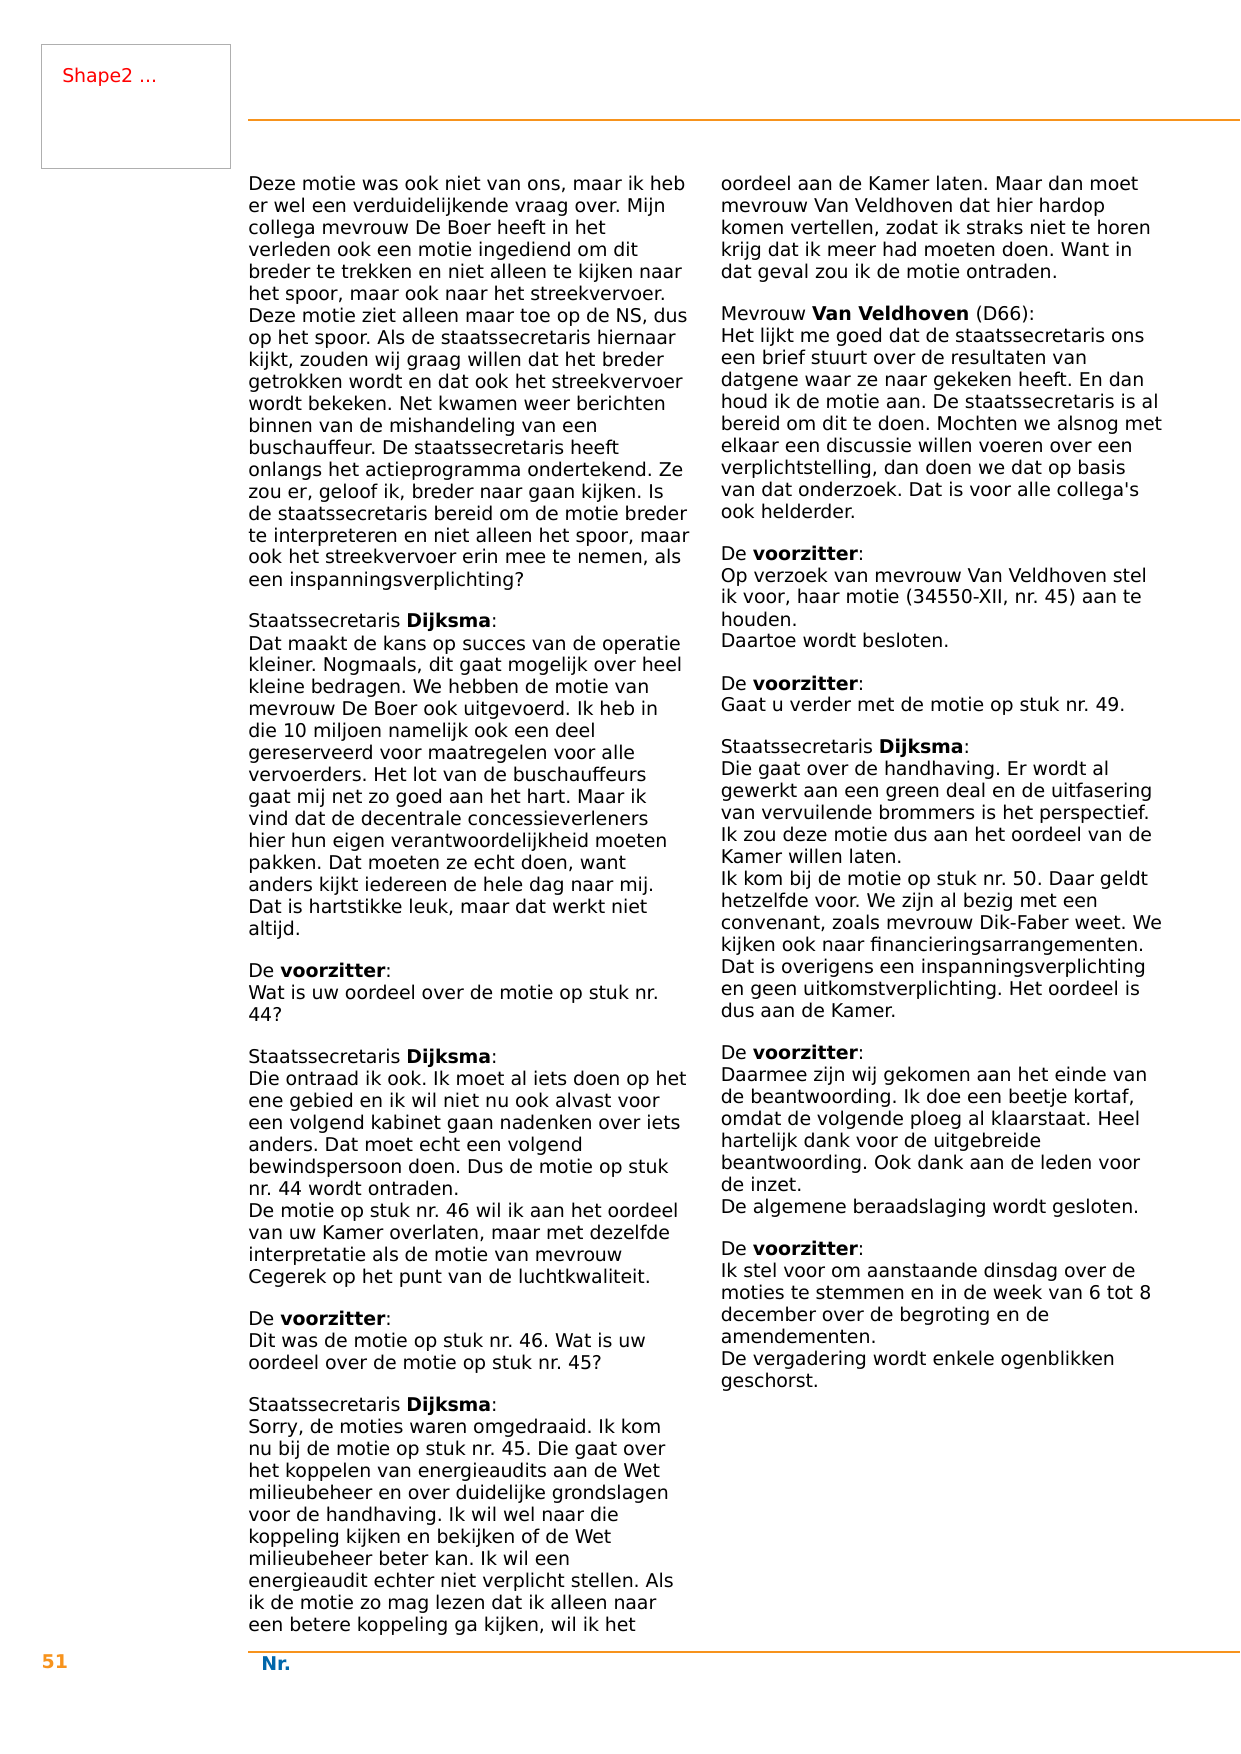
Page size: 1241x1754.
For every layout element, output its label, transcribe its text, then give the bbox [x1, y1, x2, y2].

text De voorzitter: [721, 672, 1163, 694]
text De vergadering wordt enkele ogenblikken geschorst. [721, 1348, 1163, 1392]
text Staatssecretaris Dijksma: [248, 1046, 691, 1068]
text Dat maakt de kans op succes van de operatie kleiner. Nogmaals, dit gaat mogelijk over heel kleine bedragen. We hebben de motie van mevrouw De Boer ook uitgevoerd. Ik heb in die 10 miljoen namelijk ook een deel gereserveerd voor maatregelen voor alle vervoerders. Het lot van de buschauffeurs gaat mij net zo goed aan het hart. Maar ik vind dat de decentrale concessieverleners hier hun eigen verantwoordelijkheid moeten pakken. Dat moeten ze echt doen, want anders kijkt iedereen de hele dag naar mij. Dat is hartstikke leuk, maar dat werkt niet altijd. [248, 632, 691, 940]
text Deze motie was ook niet van ons, maar ik heb er wel een verduidelijkende vraag over. Mijn collega mevrouw De Boer heeft in het verleden ook een motie ingediend om dit breder te trekken en niet alleen te kijken naar het spoor, maar ook naar het streekvervoer. Deze motie ziet alleen maar toe op de NS, dus op het spoor. Als de staatssecretaris hiernaar kijkt, zouden wij graag willen dat het breder getrokken wordt en dat ook het streekvervoer wordt bekeken. Net kwamen weer berichten binnen van de mishandeling van een buschauffeur. De staatssecretaris heeft onlangs het actieprogramma ondertekend. Ze zou er, geloof ik, breder naar gaan kijken. Is de staatssecretaris bereid om de motie breder te interpreteren en niet alleen het spoor, maar ook het streekvervoer erin mee te nemen, als een inspanningsverplichting? [248, 173, 691, 590]
text De voorzitter: [248, 1308, 691, 1330]
text Sorry, de moties waren omgedraaid. Ik kom nu bij de motie op stuk nr. 45. Die gaat over het koppelen van energieaudits aan de Wet milieubeheer en over duidelijke grondslagen voor de handhaving. Ik wil wel naar die koppeling kijken en bekijken of de Wet milieubeheer beter kan. Ik wil een energieaudit echter niet verplicht stellen. Als ik de motie zo mag lezen dat ik alleen naar een betere koppeling ga kijken, wil ik het [248, 1416, 691, 1636]
text Ik stel voor om aanstaande dinsdag over de moties te stemmen en in de week van 6 tot 8 december over de begroting en de amendementen. [721, 1260, 1163, 1348]
text Daarmee zijn wij gekomen aan het einde van de beantwoording. Ik doe een beetje kortaf, omdat de volgende ploeg al klaarstaat. Heel hartelijk dank voor de uitgebreide beantwoording. Ook dank aan de leden voor de inzet. [721, 1064, 1163, 1196]
text De voorzitter: [721, 1042, 1163, 1064]
text oordeel aan de Kamer laten. Maar dan moet mevrouw Van Veldhoven dat hier hardop komen vertellen, zodat ik straks niet te horen krijg dat ik meer had moeten doen. Want in dat geval zou ik de motie ontraden. [721, 173, 1163, 283]
text De voorzitter: [721, 1238, 1163, 1260]
text Daartoe wordt besloten. [721, 630, 1163, 652]
text De motie op stuk nr. 46 wil ik aan het oordeel van uw Kamer overlaten, maar met dezelfde interpretatie als de motie van mevrouw Cegerek op het punt van de luchtkwaliteit. [248, 1200, 691, 1288]
text De voorzitter: [248, 960, 691, 982]
text Dit was de motie op stuk nr. 46. Wat is uw oordeel over de motie op stuk nr. 45? [248, 1330, 691, 1374]
text De algemene beraadslaging wordt gesloten. [721, 1196, 1163, 1218]
text Gaat u verder met de motie op stuk nr. 49. [721, 694, 1163, 716]
text Staatssecretaris Dijksma: [248, 610, 691, 632]
text Die ontraad ik ook. Ik moet al iets doen op het ene gebied en ik wil niet nu ook alvast voor een volgend kabinet gaan nadenken over iets anders. Dat moet echt een volgend bewindspersoon doen. Dus de motie op stuk nr. 44 wordt ontraden. [248, 1068, 691, 1200]
text Mevrouw Van Veldhoven (D66): [721, 303, 1163, 325]
text Ik kom bij de motie op stuk nr. 50. Daar geldt hetzelfde voor. We zijn al bezig met een convenant, zoals mevrouw Dik-Faber weet. We kijken ook naar financieringsarrangementen. Dat is overigens een inspanningsverplichting en geen uitkomstverplichting. Het oordeel is dus aan de Kamer. [721, 868, 1163, 1022]
text Staatssecretaris Dijksma: [721, 736, 1163, 758]
text Staatssecretaris Dijksma: [248, 1394, 691, 1416]
text Wat is uw oordeel over de motie op stuk nr. 44? [248, 982, 691, 1026]
text De voorzitter: [721, 542, 1163, 564]
text Het lijkt me goed dat de staatssecretaris ons een brief stuurt over de resultaten van datgene waar ze naar gekeken heeft. En dan houd ik de motie aan. De staatssecretaris is al bereid om dit te doen. Mochten we alsnog met elkaar een discussie willen voeren over een verplichtstelling, dan doen we dat op basis van dat onderzoek. Dat is voor alle collega's ook helderder. [721, 325, 1163, 522]
text Die gaat over de handhaving. Er wordt al gewerkt aan een green deal en de uitfasering van vervuilende brommers is het perspectief. Ik zou deze motie dus aan het oordeel van de Kamer willen laten. [721, 758, 1163, 868]
text Op verzoek van mevrouw Van Veldhoven stel ik voor, haar motie (34550-XII, nr. 45) aan te houden. [721, 564, 1163, 630]
